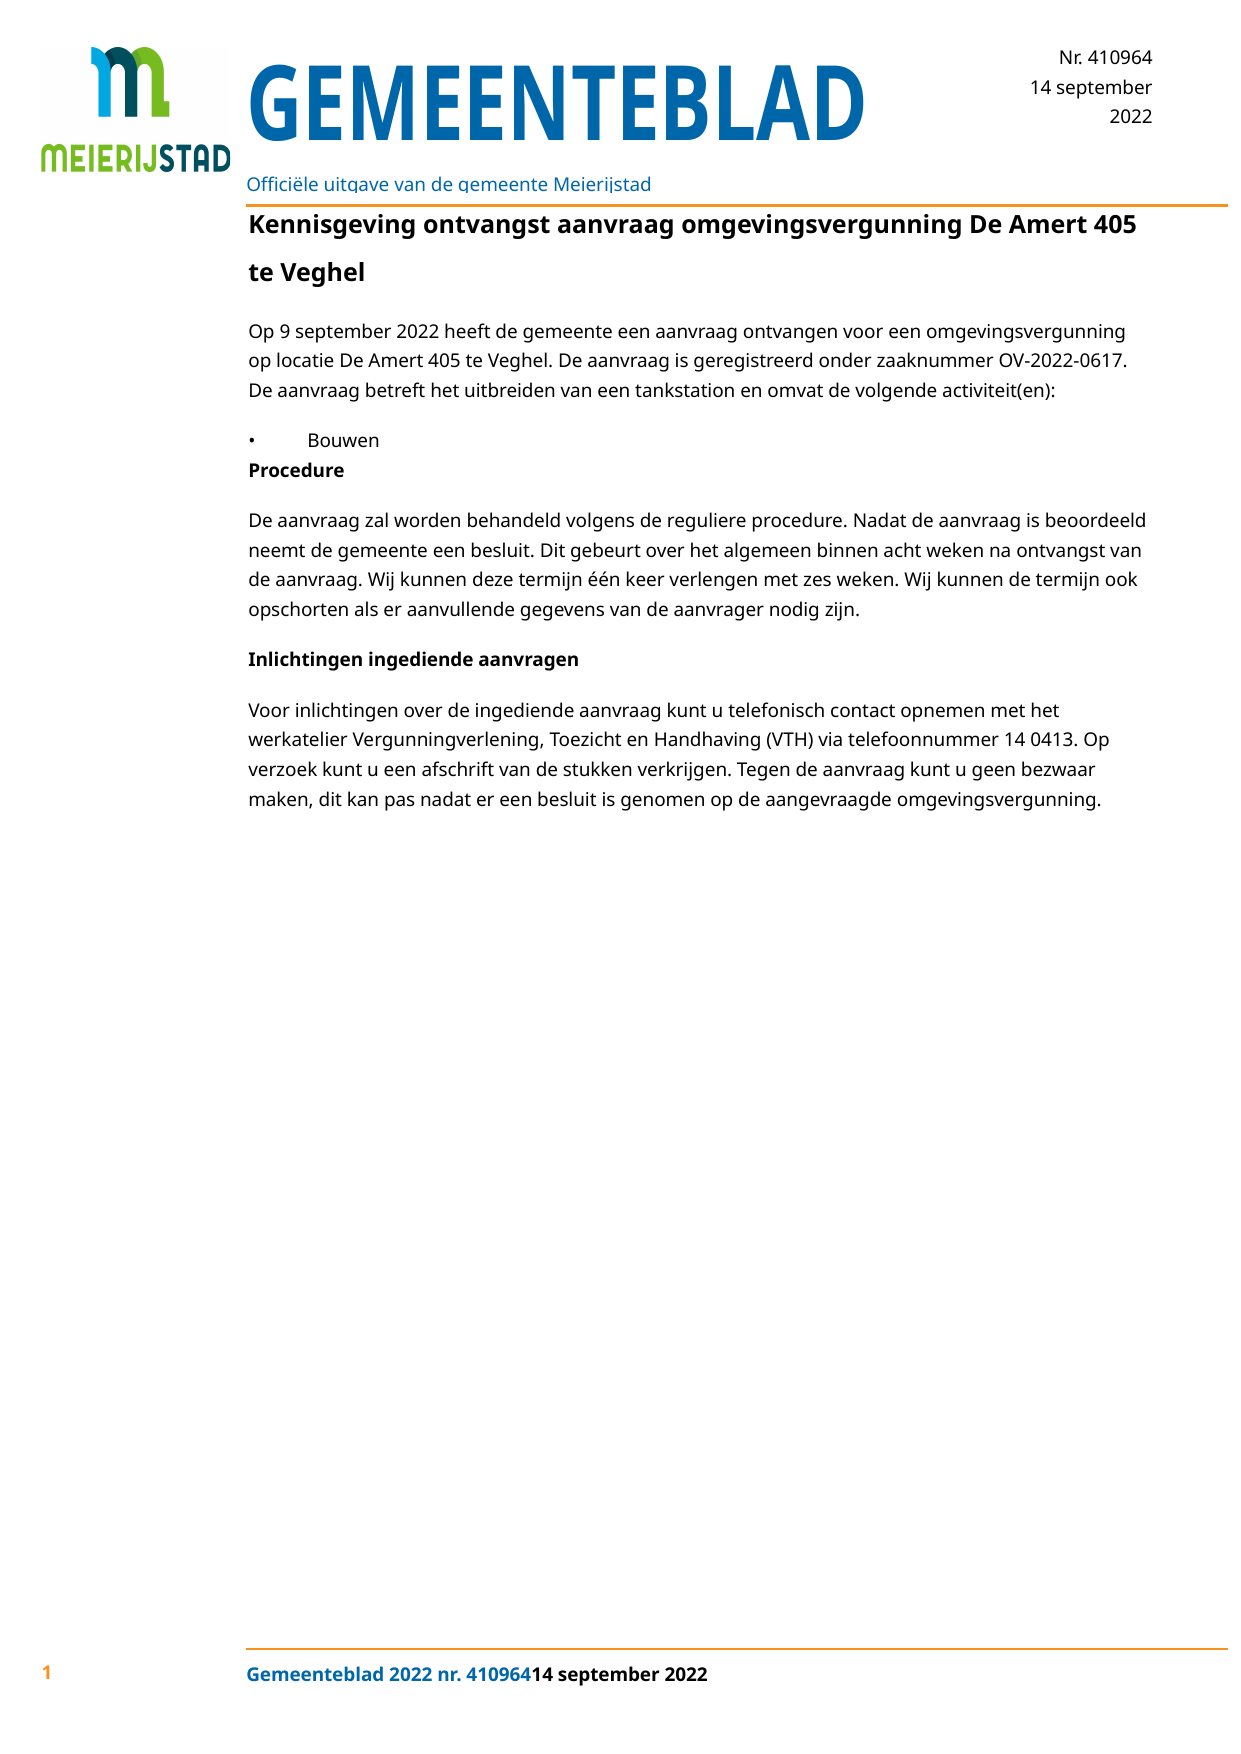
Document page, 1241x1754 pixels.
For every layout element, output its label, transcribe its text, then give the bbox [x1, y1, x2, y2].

text Kennisgeving ontvangst aanvraag omgevingsvergunning De Amert 405 te Veghel [248, 207, 1152, 288]
text Procedure [248, 457, 1152, 483]
picture [41, 47, 231, 172]
list Bouwen [248, 427, 1152, 453]
text Inlichtingen ingediende aanvragen [248, 647, 1152, 672]
text Voor inlichtingen over de ingediende aanvraag kunt u telefonisch contact opnemen met het werkatelier Vergunningverlening, Toezicht en Handhaving (VTH) via telefoonnummer 14 0413. Op verzoek kunt u een afschrift van de stukken verkrijgen. Tegen de aanvraag kunt u geen bezwaar maken, dit kan pas nadat er een besluit is genomen op de aangevraagde omgevingsvergunning. [248, 697, 1152, 812]
text Op 9 september 2022 heeft de gemeente een aanvraag ontvangen voor een omgevingsvergunning op locatie De Amert 405 te Veghel. De aanvraag is geregistreerd onder zaaknummer OV-2022-0617. De aanvraag betreft het uitbreiden van een tankstation en omvat de volgende activiteit(en): [248, 318, 1152, 403]
text De aanvraag zal worden behandeld volgens de reguliere procedure. Nadat de aanvraag is beoordeeld neemt de gemeente een besluit. Dit gebeurt over het algemeen binnen acht weken na ontvangst van de aanvraag. Wij kunnen deze termijn één keer verlengen met zes weken. Wij kunnen de termijn ook opschorten als er aanvullende gegevens van de aanvrager nodig zijn. [248, 507, 1152, 622]
